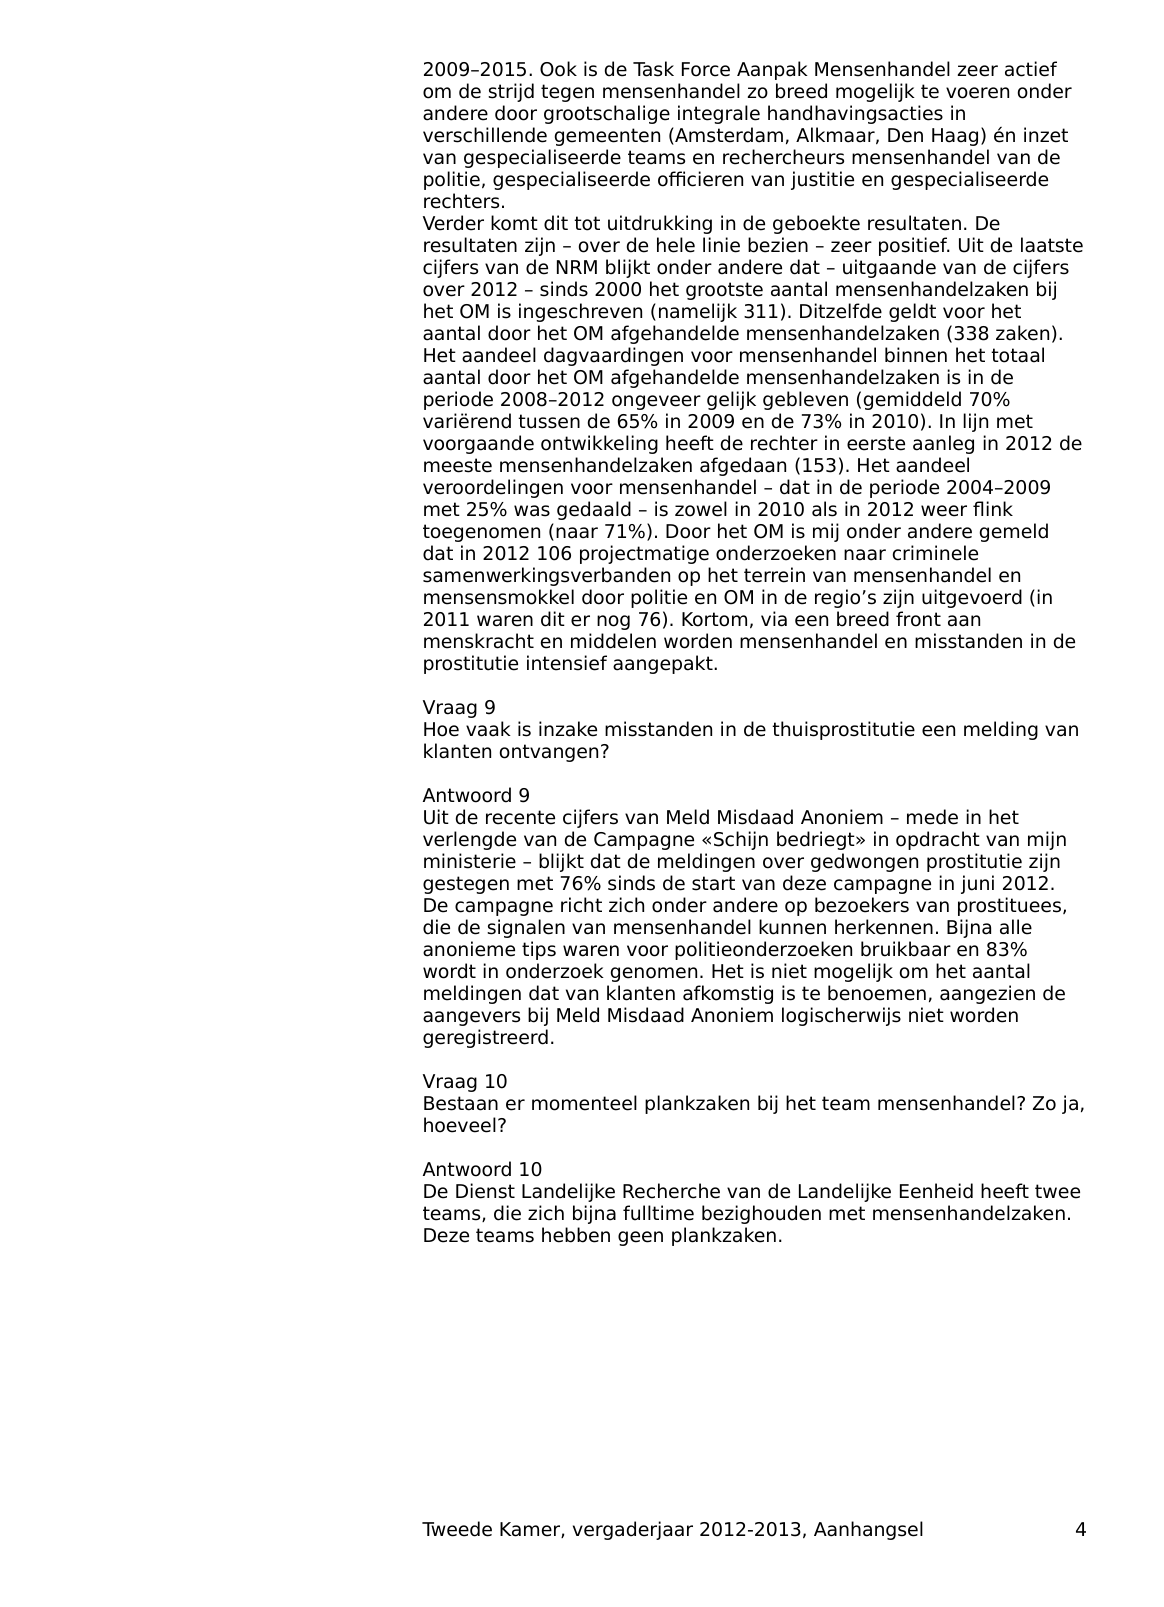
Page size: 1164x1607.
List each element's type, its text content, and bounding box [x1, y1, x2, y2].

text Bestaan er momenteel plankzaken bij het team mensenhandel? Zo ja, hoeveel? [422, 1093, 1087, 1137]
text De Dienst Landelijke Recherche van de Landelijke Eenheid heeft twee teams, die zich bijna fulltime bezighouden met mensenhandelzaken. Deze teams hebben geen plankzaken. [422, 1181, 1087, 1247]
text Antwoord 9 [422, 785, 1087, 807]
text Hoe vaak is inzake misstanden in de thuisprostitutie een melding van klanten ontvangen? [422, 719, 1087, 763]
text 2009–2015. Ook is de Task Force Aanpak Mensenhandel zeer actief om de strijd tegen mensenhandel zo breed mogelijk te voeren onder andere door grootschalige integrale handhavingsacties in verschillende gemeenten (Amsterdam, Alkmaar, Den Haag) én inzet van gespecialiseerde teams en rechercheurs mensenhandel van de politie, gespecialiseerde officieren van justitie en gespecialiseerde rechters. [422, 59, 1087, 213]
text Uit de recente cijfers van Meld Misdaad Anoniem – mede in het verlengde van de Campagne «Schijn bedriegt» in opdracht van mijn ministerie – blijkt dat de meldingen over gedwongen prostitutie zijn gestegen met 76% sinds de start van deze campagne in juni 2012. De campagne richt zich onder andere op bezoekers van prostituees, die de signalen van mensenhandel kunnen herkennen. Bijna alle anonieme tips waren voor politieonderzoeken bruikbaar en 83% wordt in onderzoek genomen. Het is niet mogelijk om het aantal meldingen dat van klanten afkomstig is te benoemen, aangezien de aangevers bij Meld Misdaad Anoniem logischerwijs niet worden geregistreerd. [422, 807, 1087, 1048]
text Antwoord 10 [422, 1159, 1087, 1181]
text Vraag 10 [422, 1071, 1087, 1093]
text Verder komt dit tot uitdrukking in de geboekte resultaten. De resultaten zijn – over de hele linie bezien – zeer positief. Uit de laatste cijfers van de NRM blijkt onder andere dat – uitgaande van de cijfers over 2012 – sinds 2000 het grootste aantal mensenhandelzaken bij het OM is ingeschreven (namelijk 311). Ditzelfde geldt voor het aantal door het OM afgehandelde mensenhandelzaken (338 zaken). Het aandeel dagvaardingen voor mensenhandel binnen het totaal aantal door het OM afgehandelde mensenhandelzaken is in de periode 2008–2012 ongeveer gelijk gebleven (gemiddeld 70% variërend tussen de 65% in 2009 en de 73% in 2010). In lijn met voorgaande ontwikkeling heeft de rechter in eerste aanleg in 2012 de meeste mensenhandelzaken afgedaan (153). Het aandeel veroordelingen voor mensenhandel – dat in de periode 2004–2009 met 25% was gedaald – is zowel in 2010 als in 2012 weer flink toegenomen (naar 71%). Door het OM is mij onder andere gemeld dat in 2012 106 projectmatige onderzoeken naar criminele samenwerkingsverbanden op het terrein van mensenhandel en mensensmokkel door politie en OM in de regio’s zijn uitgevoerd (in 2011 waren dit er nog 76). Kortom, via een breed front aan menskracht en middelen worden mensenhandel en misstanden in de prostitutie intensief aangepakt. [422, 213, 1087, 674]
text Vraag 9 [422, 697, 1087, 719]
